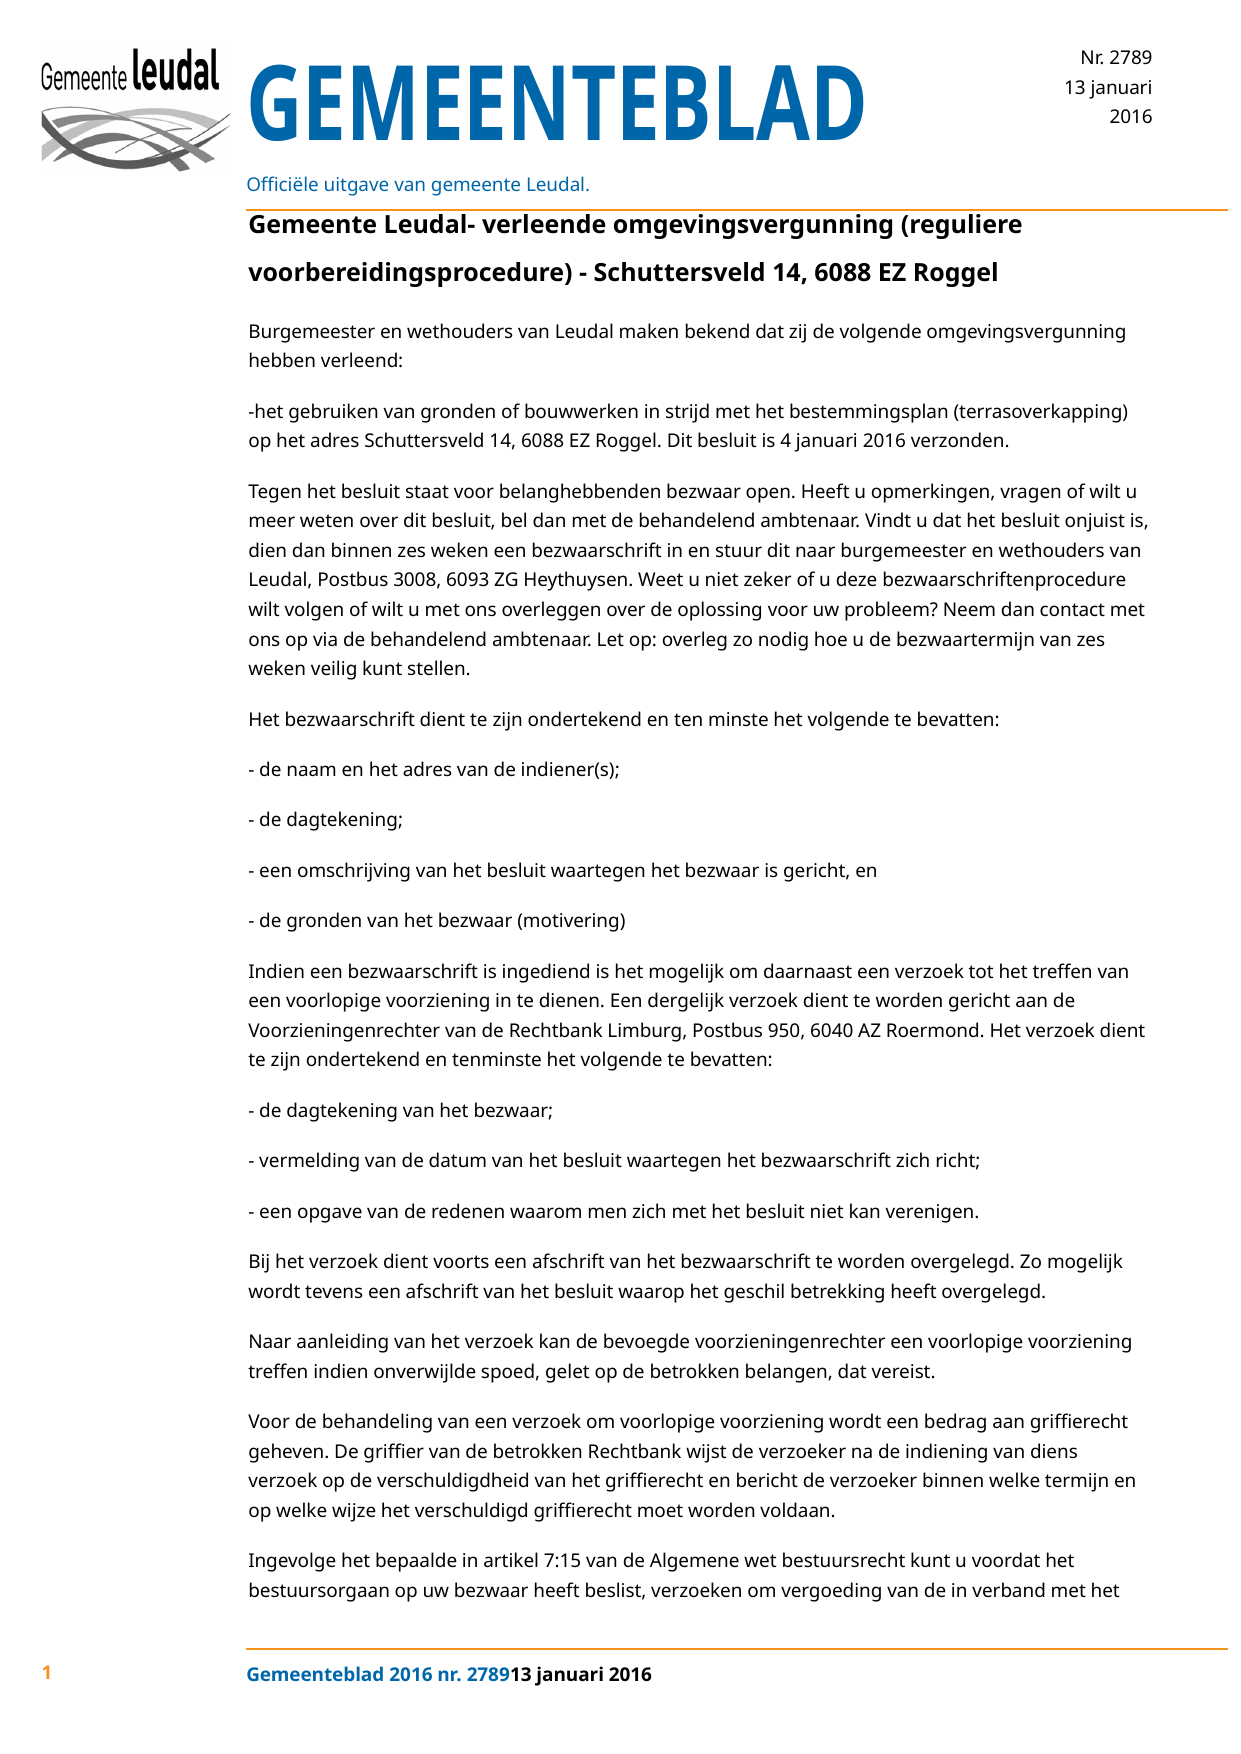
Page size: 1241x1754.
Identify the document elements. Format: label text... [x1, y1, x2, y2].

text - een opgave van de redenen waarom men zich met het besluit niet kan verenigen. [248, 1198, 1152, 1224]
text Gemeente Leudal- verleende omgevingsvergunning (reguliere voorbereidingsprocedure) - Schuttersveld 14, 6088 EZ Roggel [248, 211, 1152, 288]
text - een omschrijving van het besluit waartegen het bezwaar is gericht, en [248, 857, 1152, 883]
text Ingevolge het bepaalde in artikel 7:15 van de Algemene wet bestuursrecht kunt u voordat het bestuursorgaan op uw bezwaar heeft beslist, verzoeken om vergoeding van de in verband met het [248, 1547, 1152, 1603]
text Bij het verzoek dient voorts een afschrift van het bezwaarschrift te worden overgelegd. Zo mogelijk wordt tevens een afschrift van het besluit waarop het geschil betrekking heeft overgelegd. [248, 1248, 1152, 1304]
text - de dagtekening; [248, 807, 1152, 832]
text Tegen het besluit staat voor belanghebbenden bezwaar open. Heeft u opmerkingen, vragen of wilt u meer weten over dit besluit, bel dan met de behandelend ambtenaar. Vindt u dat het besluit onjuist is, dien dan binnen zes weken een bezwaarschrift in en stuur dit naar burgemeester en wethouders van Leudal, Postbus 3008, 6093 ZG Heythuysen. Weet u niet zeker of u deze bezwaarschriftenprocedure wilt volgen of wilt u met ons overleggen over de oplossing voor uw probleem? Neem dan contact met ons op via de behandelend ambtenaar. Let op: overleg zo nodig hoe u de bezwaartermijn van zes weken veilig kunt stellen. [248, 478, 1152, 681]
text -het gebruiken van gronden of bouwwerken in strijd met het bestemmingsplan (terrasoverkapping) op het adres Schuttersveld 14, 6088 EZ Roggel. Dit besluit is 4 januari 2016 verzonden. [248, 398, 1152, 453]
text - de naam en het adres van de indiener(s); [248, 756, 1152, 782]
text Naar aanleiding van het verzoek kan de bevoegde voorzieningenrechter een voorlopige voorziening treffen indien onverwijlde spoed, gelet op de betrokken belangen, dat vereist. [248, 1328, 1152, 1384]
text Burgemeester en wethouders van Leudal maken bekend dat zij de volgende omgevingsvergunning hebben verleend: [248, 318, 1152, 373]
text - de dagtekening van het bezwaar; [248, 1097, 1152, 1123]
text Het bezwaarschrift dient te zijn ondertekend en ten minste het volgende te bevatten: [248, 706, 1152, 732]
text - vermelding van de datum van het besluit waartegen het bezwaarschrift zich richt; [248, 1147, 1152, 1173]
text Voor de behandeling van een verzoek om voorlopige voorziening wordt een bedrag aan griffierecht geheven. De griffier van de betrokken Rechtbank wijst de verzoeker na de indiening van diens verzoek op de verschuldigdheid van het griffierecht en bericht de verzoeker binnen welke termijn en op welke wijze het verschuldigd griffierecht moet worden voldaan. [248, 1408, 1152, 1523]
picture [41, 47, 231, 172]
text - de gronden van het bezwaar (motivering) [248, 907, 1152, 933]
text Indien een bezwaarschrift is ingediend is het mogelijk om daarnaast een verzoek tot het treffen van een voorlopige voorziening in te dienen. Een dergelijk verzoek dient te worden gericht aan de Voorzieningenrechter van de Rechtbank Limburg, Postbus 950, 6040 AZ Roermond. Het verzoek dient te zijn ondertekend en tenminste het volgende te bevatten: [248, 958, 1152, 1072]
